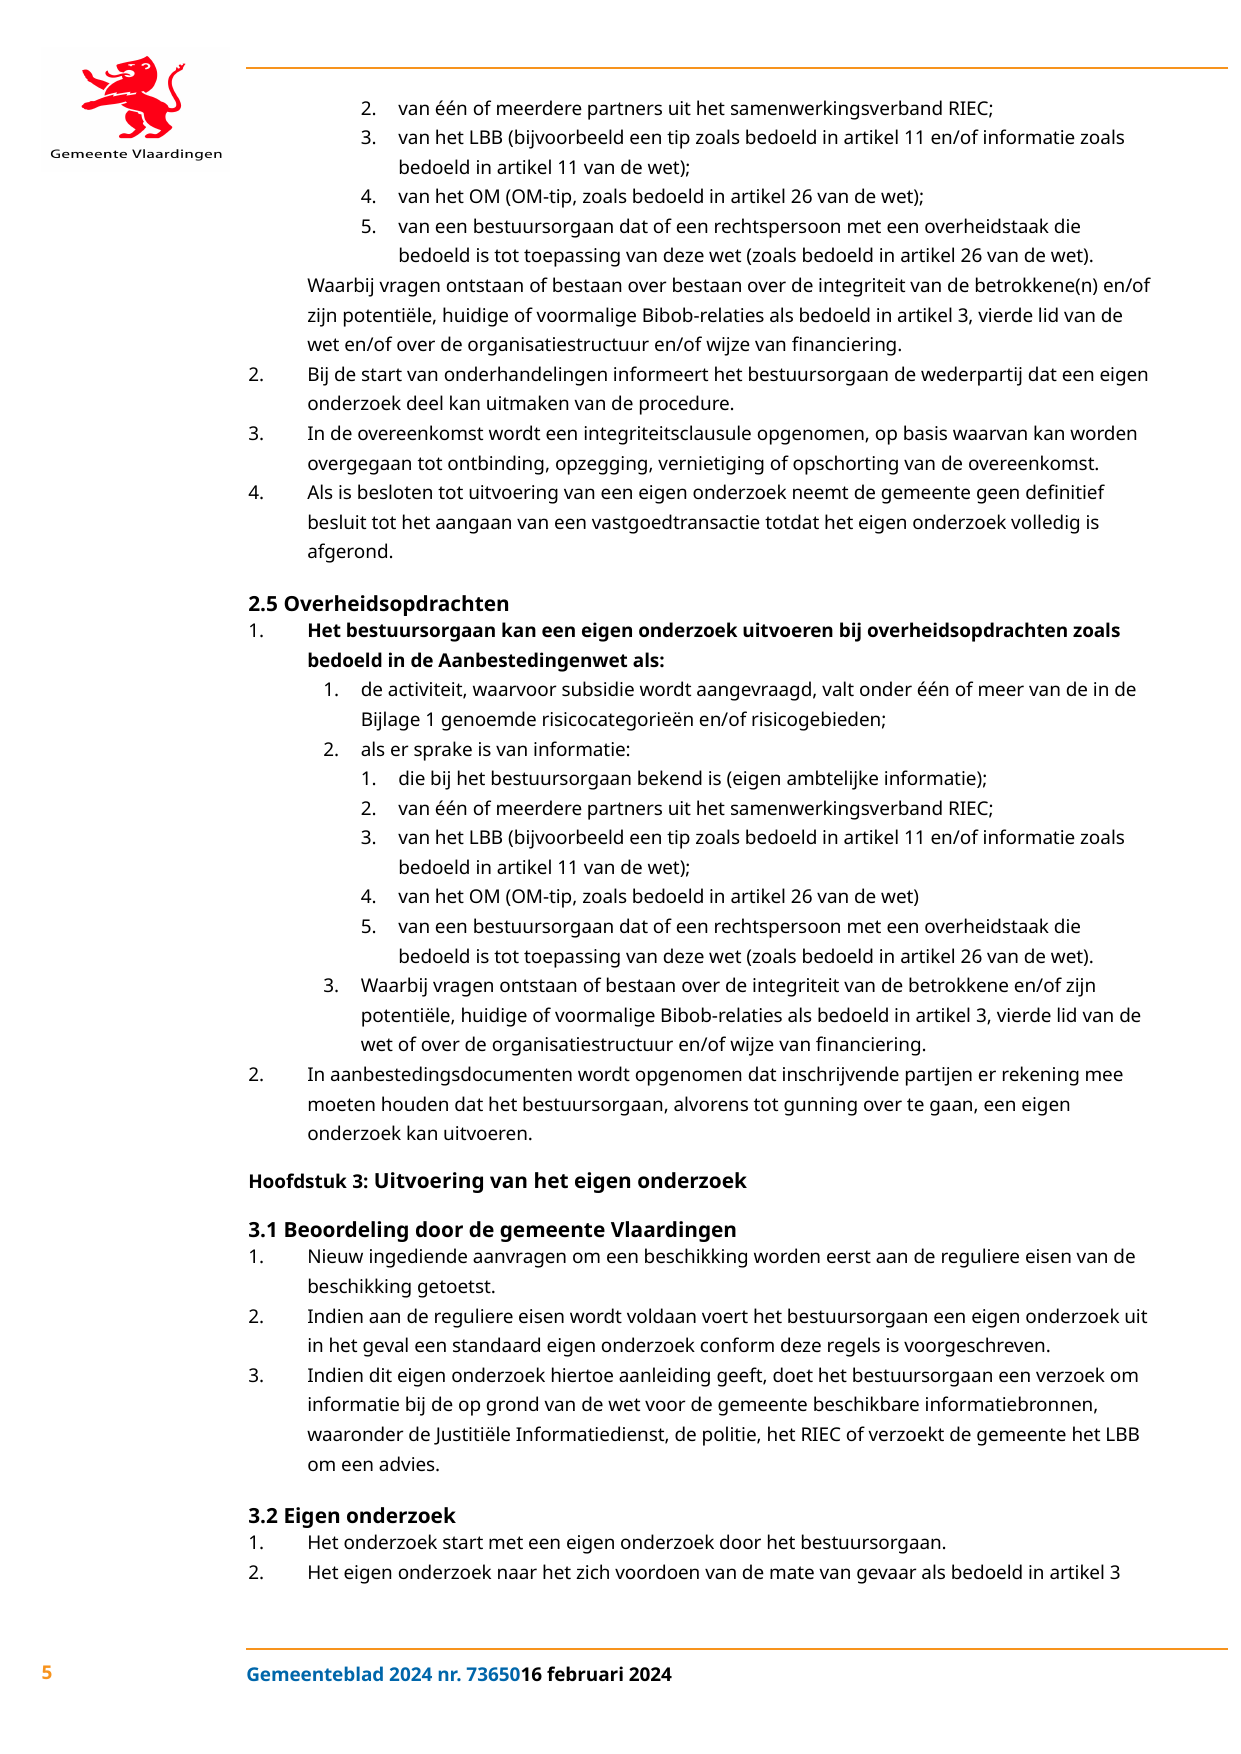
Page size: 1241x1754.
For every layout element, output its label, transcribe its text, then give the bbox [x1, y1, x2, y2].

list Nieuw ingediende aanvragen om een beschikking worden eerst aan de reguliere eisen van de beschikking getoetst. [248, 1244, 1152, 1299]
list van het OM (OM-tip, zoals bedoeld in artikel 26 van de wet) [361, 884, 1152, 909]
list Als is besloten tot uitvoering van een eigen onderzoek neemt de gemeente geen definitief besluit tot het aangaan van een vastgoedtransactie totdat het eigen onderzoek volledig is afgerond. [248, 479, 1152, 564]
list van een bestuursorgaan dat of een rechtspersoon met een overheidstaak die bedoeld is tot toepassing van deze wet (zoals bedoeld in artikel 26 van de wet). [361, 913, 1152, 968]
list Bij de start van onderhandelingen informeert het bestuursorgaan de wederpartij dat een eigen onderzoek deel kan uitmaken van de procedure. [248, 361, 1152, 416]
picture [41, 47, 231, 172]
list die bij het bestuursorgaan bekend is (eigen ambtelijke informatie); [361, 765, 1152, 791]
list Waarbij vragen ontstaan of bestaan over de integriteit van de betrokkene en/of zijn potentiële, huidige of voormalige Bibob-relaties als bedoeld in artikel 3, vierde lid van de wet of over de organisatiestructuur en/of wijze van financiering. [323, 972, 1152, 1057]
list als er sprake is van informatie: [323, 736, 1152, 761]
text 2.5 Overheidsopdrachten [248, 589, 1152, 617]
list Waarbij vragen ontstaan of bestaan over bestaan over de integriteit van de betrokkene(n) en/of zijn potentiële, huidige of voormalige Bibob-relaties als bedoeld in artikel 3, vierde lid van de wet en/of over de organisatiestructuur en/of wijze van financiering. [248, 272, 1152, 357]
text Hoofdstuk 3: Uitvoering van het eigen onderzoek [248, 1166, 1152, 1194]
list In de overeenkomst wordt een integriteitsclausule opgenomen, op basis waarvan kan worden overgegaan tot ontbinding, opzegging, vernietiging of opschorting van de overeenkomst. [248, 420, 1152, 476]
list Het eigen onderzoek naar het zich voordoen van de mate van gevaar als bedoeld in artikel 3 [248, 1559, 1152, 1585]
list van het LBB (bijvoorbeeld een tip zoals bedoeld in artikel 11 en/of informatie zoals bedoeld in artikel 11 van de wet); [361, 824, 1152, 880]
list Het onderzoek start met een eigen onderzoek door het bestuursorgaan. [248, 1529, 1152, 1555]
list In aanbestedingsdocumenten wordt opgenomen dat inschrijvende partijen er rekening mee moeten houden dat het bestuursorgaan, alvorens tot gunning over te gaan, een eigen onderzoek kan uitvoeren. [248, 1061, 1152, 1146]
list van het OM (OM-tip, zoals bedoeld in artikel 26 van de wet); [361, 183, 1152, 209]
list Het bestuursorgaan kan een eigen onderzoek uitvoeren bij overheidsopdrachten zoals bedoeld in de Aanbestedingenwet als: [248, 617, 1152, 673]
list de activiteit, waarvoor subsidie wordt aangevraagd, valt onder één of meer van de in de Bijlage 1 genoemde risicocategorieën en/of risicogebieden; [323, 677, 1152, 732]
text 3.1 Beoordeling door de gemeente Vlaardingen [248, 1215, 1152, 1244]
list Indien dit eigen onderzoek hiertoe aanleiding geeft, doet het bestuursorgaan een verzoek om informatie bij de op grond van de wet voor de gemeente beschikbare informatiebronnen, waaronder de Justitiële Informatiedienst, de politie, het RIEC of verzoekt de gemeente het LBB om een advies. [248, 1362, 1152, 1476]
list van één of meerdere partners uit het samenwerkingsverband RIEC; [361, 95, 1152, 121]
list van het LBB (bijvoorbeeld een tip zoals bedoeld in artikel 11 en/of informatie zoals bedoeld in artikel 11 van de wet); [361, 124, 1152, 180]
list Indien aan de reguliere eisen wordt voldaan voert het bestuursorgaan een eigen onderzoek uit in het geval een standaard eigen onderzoek conform deze regels is voorgeschreven. [248, 1303, 1152, 1358]
list van één of meerdere partners uit het samenwerkingsverband RIEC; [361, 795, 1152, 821]
text 3.2 Eigen onderzoek [248, 1501, 1152, 1529]
list van een bestuursorgaan dat of een rechtspersoon met een overheidstaak die bedoeld is tot toepassing van deze wet (zoals bedoeld in artikel 26 van de wet). [361, 213, 1152, 268]
